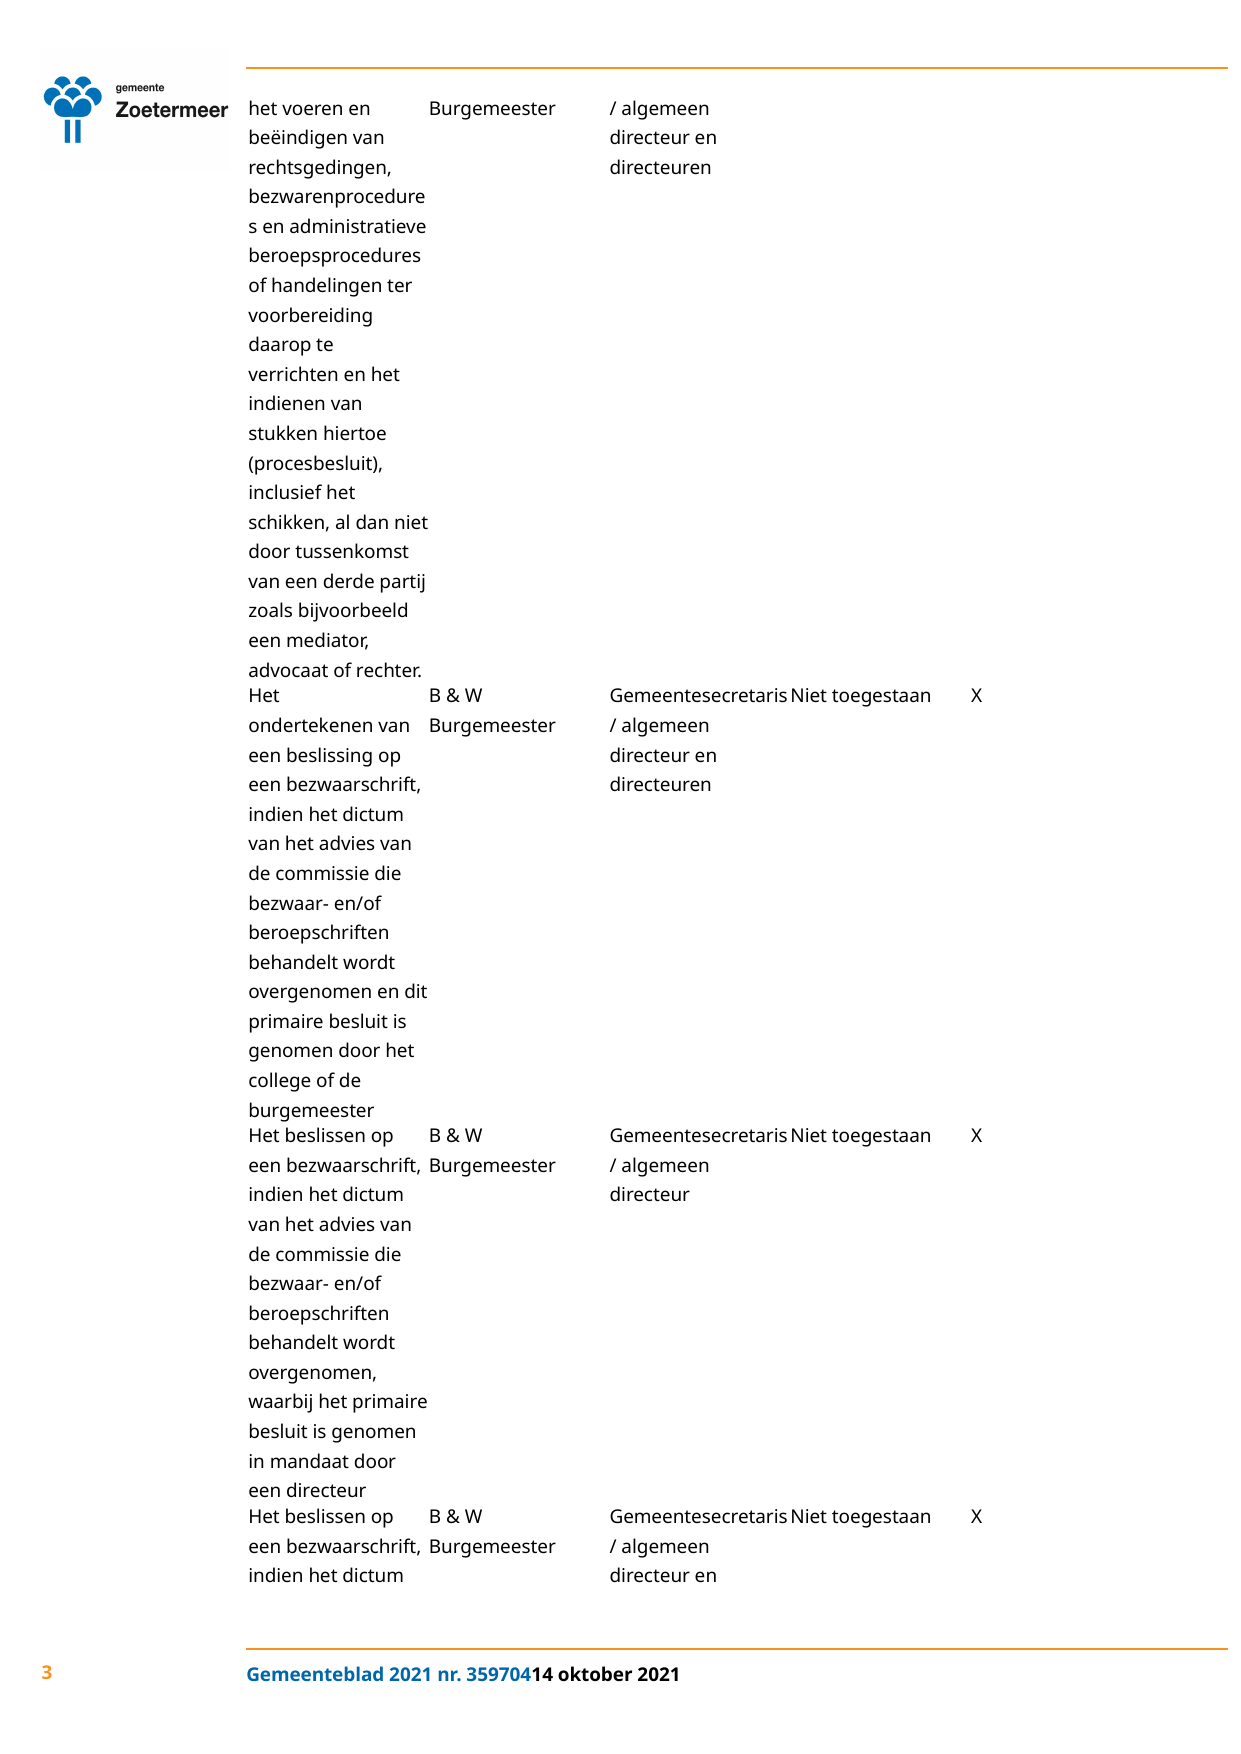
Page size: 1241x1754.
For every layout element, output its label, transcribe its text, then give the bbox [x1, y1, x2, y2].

table_cell X [971, 1123, 1152, 1503]
picture [41, 47, 231, 172]
table_cell [971, 95, 1152, 683]
table_cell Gemeentesecretaris/ algemeen directeur en [609, 1503, 790, 1588]
table_cell Het beslissen op een bezwaarschrift, indien het dictum van het advies van de commissie die bezwaar- en/of beroepschriften behandelt wordt overgenomen, waarbij het primaire besluit is genomen in mandaat door een directeur [248, 1123, 429, 1503]
table_cell Gemeentesecretaris/ algemeen directeur [609, 1123, 790, 1503]
table_cell Gemeentesecretaris/ algemeen directeur en directeuren [609, 683, 790, 1122]
table_cell X [971, 683, 1152, 1122]
table_cell X [971, 1503, 1152, 1588]
table_cell B & W Burgemeester [429, 1123, 609, 1503]
table_cell Niet toegestaan [790, 1503, 971, 1588]
table_cell het voeren en beëindigen van rechtsgedingen, bezwarenprocedures en administratieve beroepsprocedures of handelingen ter voorbereiding daarop te verrichten en het indienen van stukken hiertoe (procesbesluit), inclusief het schikken, al dan niet door tussenkomst van een derde partij zoals bijvoorbeeld een mediator, advocaat of rechter. [248, 95, 429, 683]
table_cell B & W Burgemeester [429, 1503, 609, 1588]
table_cell Het beslissen op een bezwaarschrift, indien het dictum [248, 1503, 429, 1588]
table_cell [790, 95, 971, 683]
table_cell Niet toegestaan [790, 1123, 971, 1503]
table_cell / algemeen directeur en directeuren [609, 95, 790, 683]
table_cell Het ondertekenen van een beslissing op een bezwaarschrift, indien het dictum van het advies van de commissie die bezwaar- en/of beroepschriften behandelt wordt overgenomen en dit primaire besluit is genomen door het college of de burgemeester [248, 683, 429, 1122]
table_cell Burgemeester [429, 95, 609, 683]
table_cell Niet toegestaan [790, 683, 971, 1122]
table_cell B & W Burgemeester [429, 683, 609, 1122]
